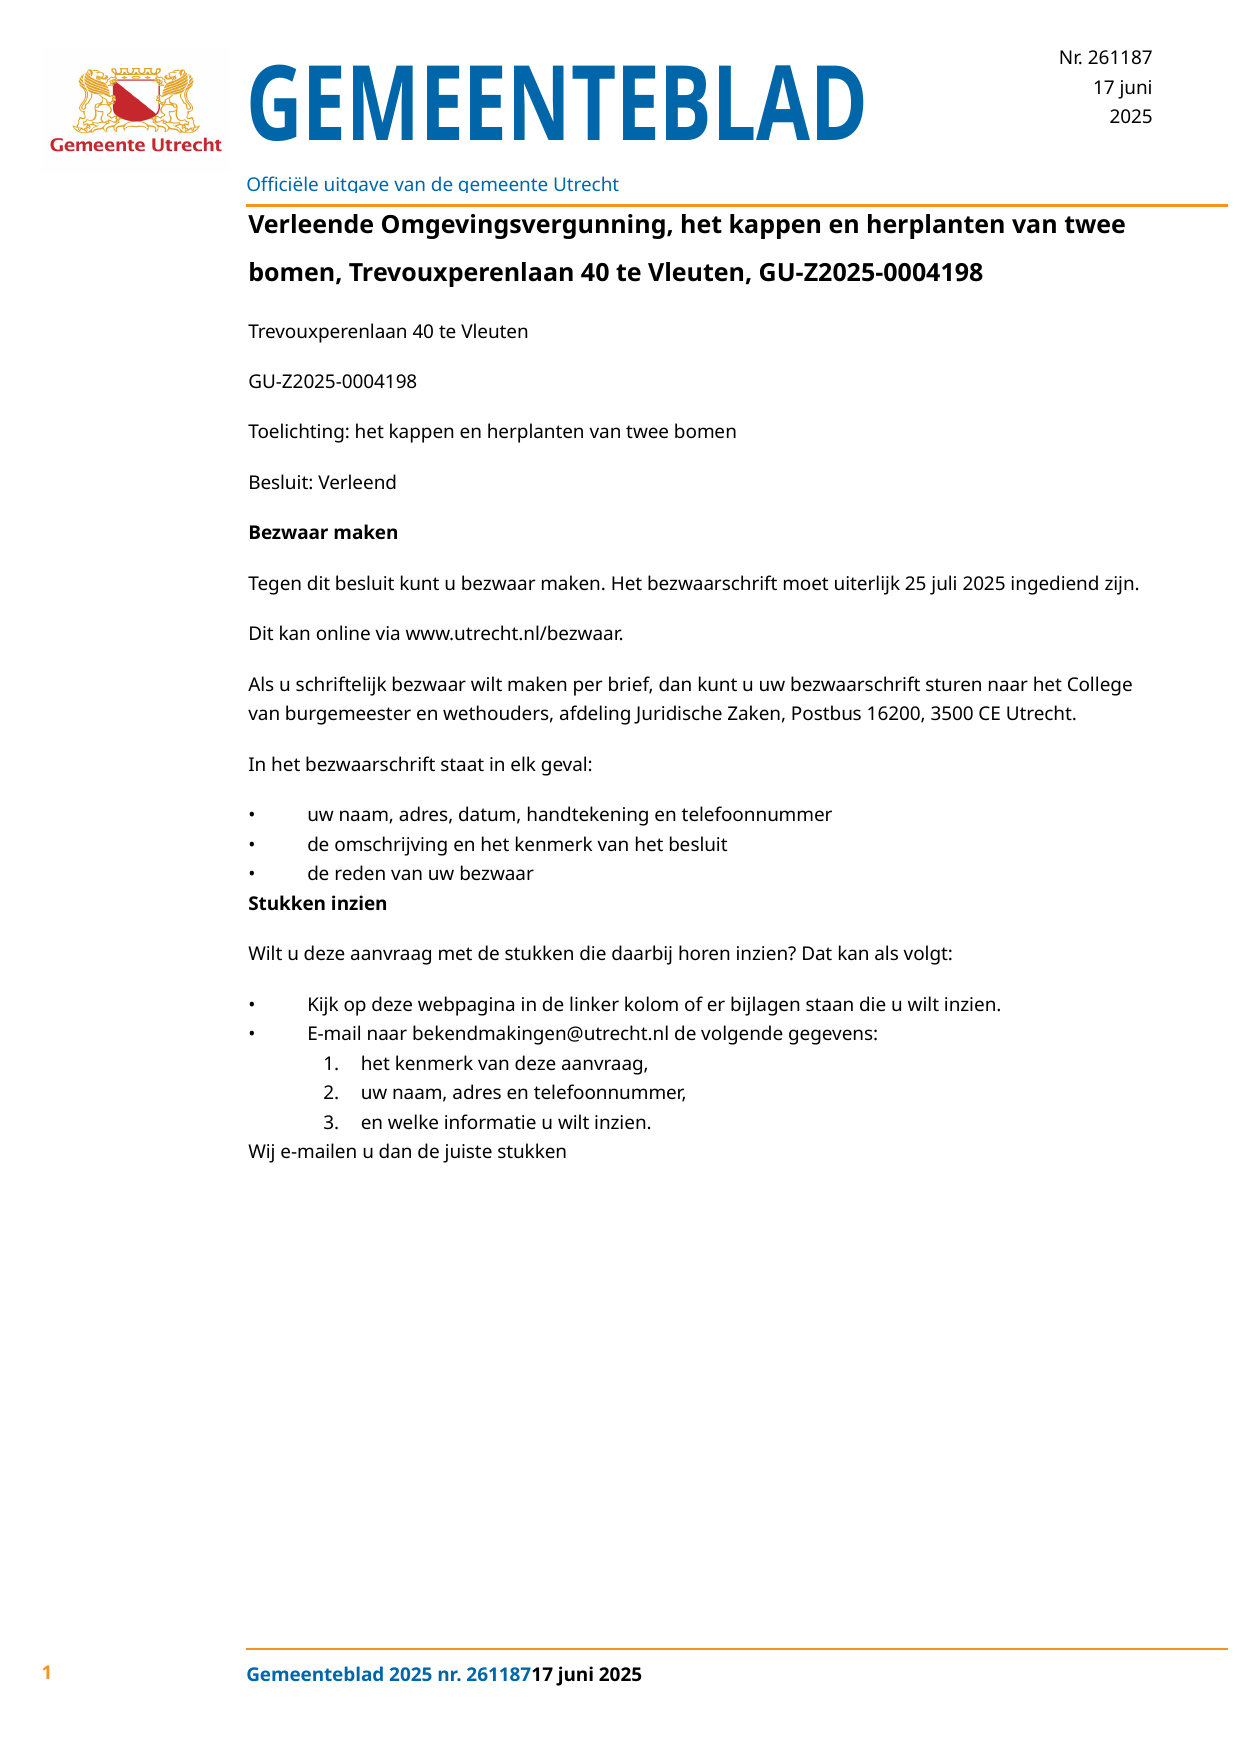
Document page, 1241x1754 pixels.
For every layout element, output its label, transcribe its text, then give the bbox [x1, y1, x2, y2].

list de reden van uw bezwaar [248, 860, 1152, 886]
list de omschrijving en het kenmerk van het besluit [248, 831, 1152, 857]
text Bezwaar maken [248, 519, 1152, 545]
text Als u schriftelijk bezwaar wilt maken per brief, dan kunt u uw bezwaarschrift sturen naar het College van burgemeester en wethouders, afdeling Juridische Zaken, Postbus 16200, 3500 CE Utrecht. [248, 671, 1152, 726]
text Trevouxperenlaan 40 te Vleuten [248, 318, 1152, 344]
text Dit kan online via www.utrecht.nl/bezwaar. [248, 620, 1152, 646]
text Wij e-mailen u dan de juiste stukken [248, 1139, 1152, 1164]
text In het bezwaarschrift staat in elk geval: [248, 751, 1152, 777]
list Kijk op deze webpagina in de linker kolom of er bijlagen staan die u wilt inzien. [248, 991, 1152, 1017]
text Verleende Omgevingsvergunning, het kappen en herplanten van twee bomen, Trevouxperenlaan 40 te Vleuten, GU-Z2025-0004198 [248, 207, 1152, 288]
text Stukken inzien [248, 890, 1152, 916]
picture [41, 47, 231, 172]
list E-mail naar bekendmakingen@utrecht.nl de volgende gegevens: [248, 1020, 1152, 1046]
text GU-Z2025-0004198 [248, 368, 1152, 394]
text Wilt u deze aanvraag met de stukken die daarbij horen inzien? Dat kan als volgt: [248, 940, 1152, 966]
text Tegen dit besluit kunt u bezwaar maken. Het bezwaarschrift moet uiterlijk 25 juli 2025 ingediend zijn. [248, 570, 1152, 596]
text Besluit: Verleend [248, 469, 1152, 495]
list en welke informatie u wilt inzien. [323, 1109, 1152, 1135]
list het kenmerk van deze aanvraag, [323, 1050, 1152, 1076]
list uw naam, adres en telefoonnummer, [323, 1079, 1152, 1105]
text Toelichting: het kappen en herplanten van twee bomen [248, 419, 1152, 444]
list uw naam, adres, datum, handtekening en telefoonnummer [248, 801, 1152, 827]
